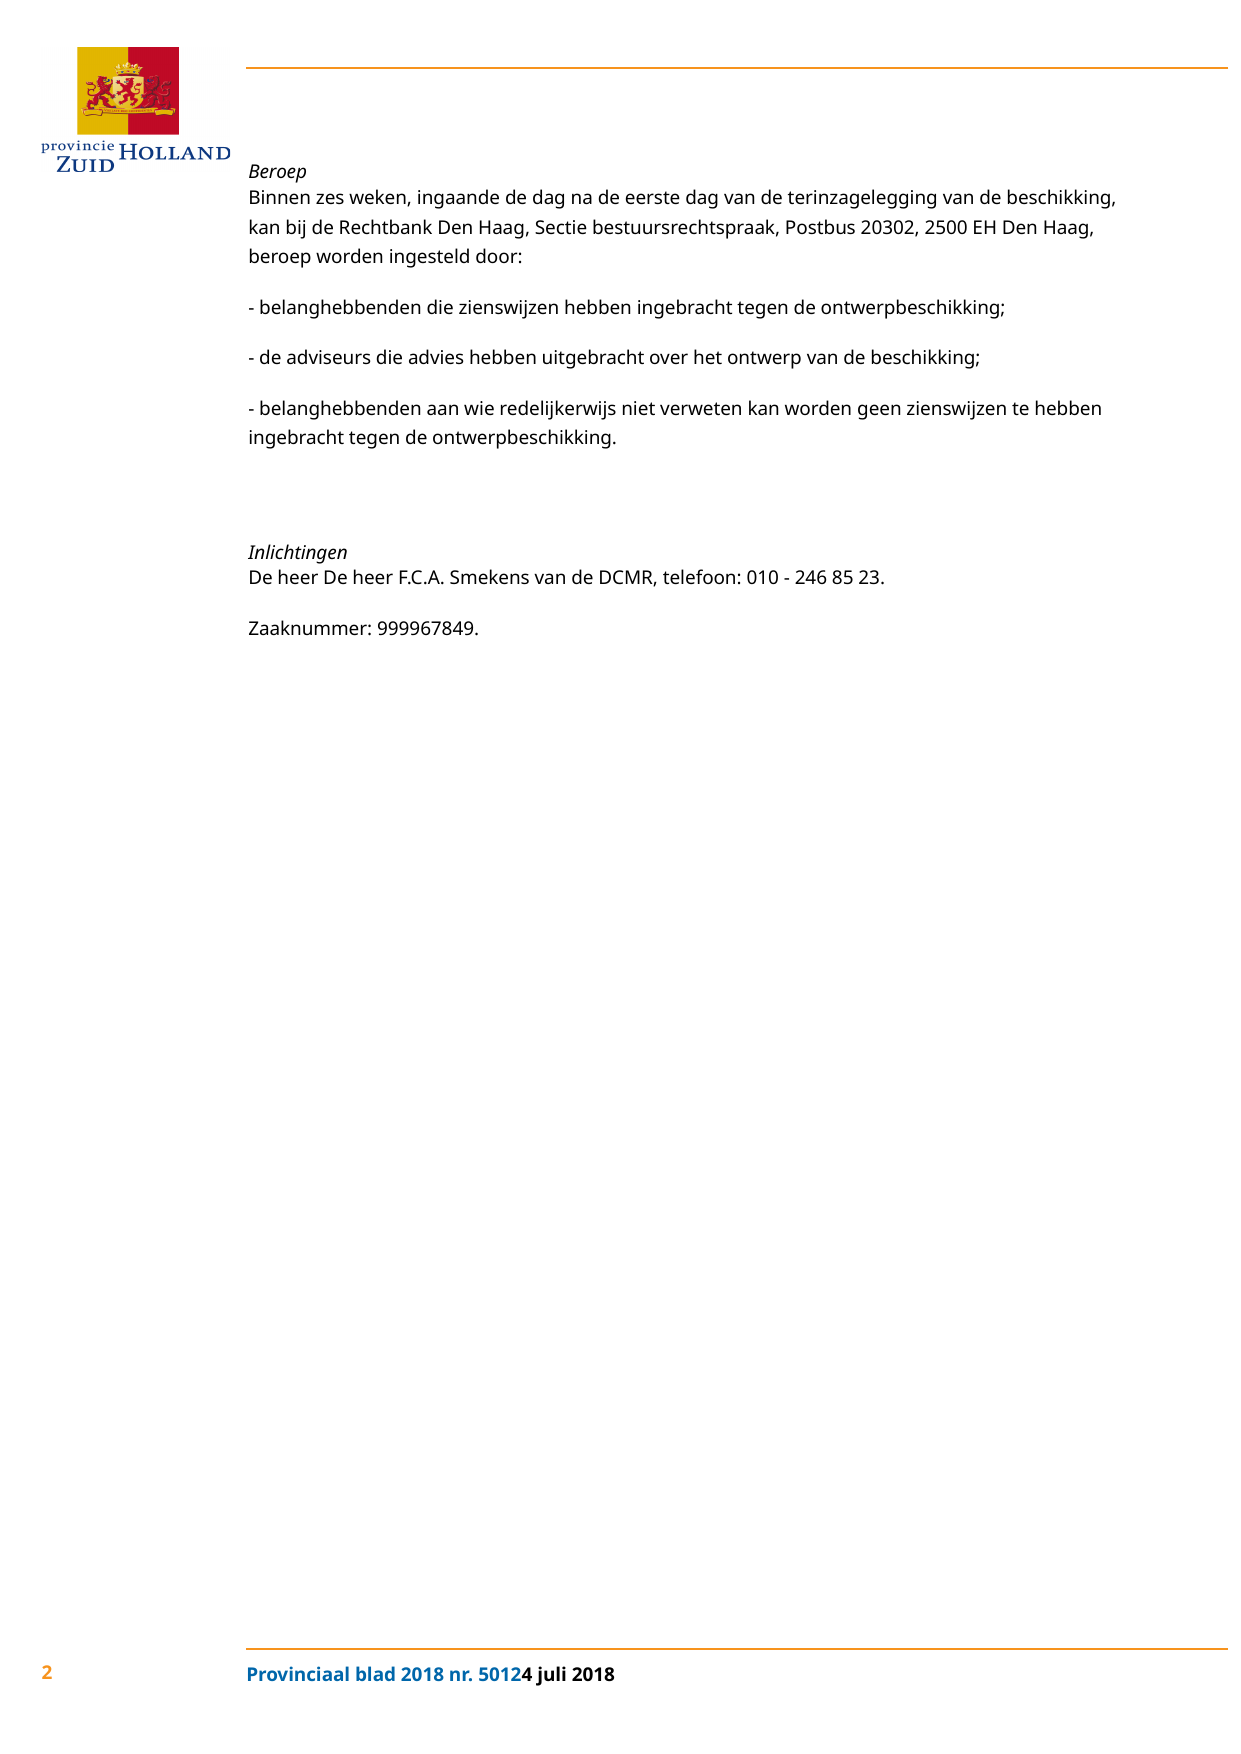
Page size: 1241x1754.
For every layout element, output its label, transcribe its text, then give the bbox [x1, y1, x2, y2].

text Zaaknummer: 999967849. [248, 615, 1152, 641]
picture [41, 47, 231, 172]
text Binnen zes weken, ingaande de dag na de eerste dag van de terinzagelegging van de beschikking, kan bij de Rechtbank Den Haag, Sectie bestuursrechtspraak, Postbus 20302, 2500 EH Den Haag, beroep worden ingesteld door: [248, 184, 1152, 269]
text Inlichtingen [248, 539, 1152, 564]
text Beroep [248, 159, 1152, 184]
text - belanghebbenden aan wie redelijkerwijs niet verweten kan worden geen zienswijzen te hebben ingebracht tegen de ontwerpbeschikking. [248, 395, 1152, 450]
text De heer De heer F.C.A. Smekens van de DCMR, telefoon: 010 - 246 85 23. [248, 564, 1152, 590]
text - belanghebbenden die zienswijzen hebben ingebracht tegen de ontwerpbeschikking; [248, 294, 1152, 320]
text - de adviseurs die advies hebben uitgebracht over het ontwerp van de beschikking; [248, 344, 1152, 370]
